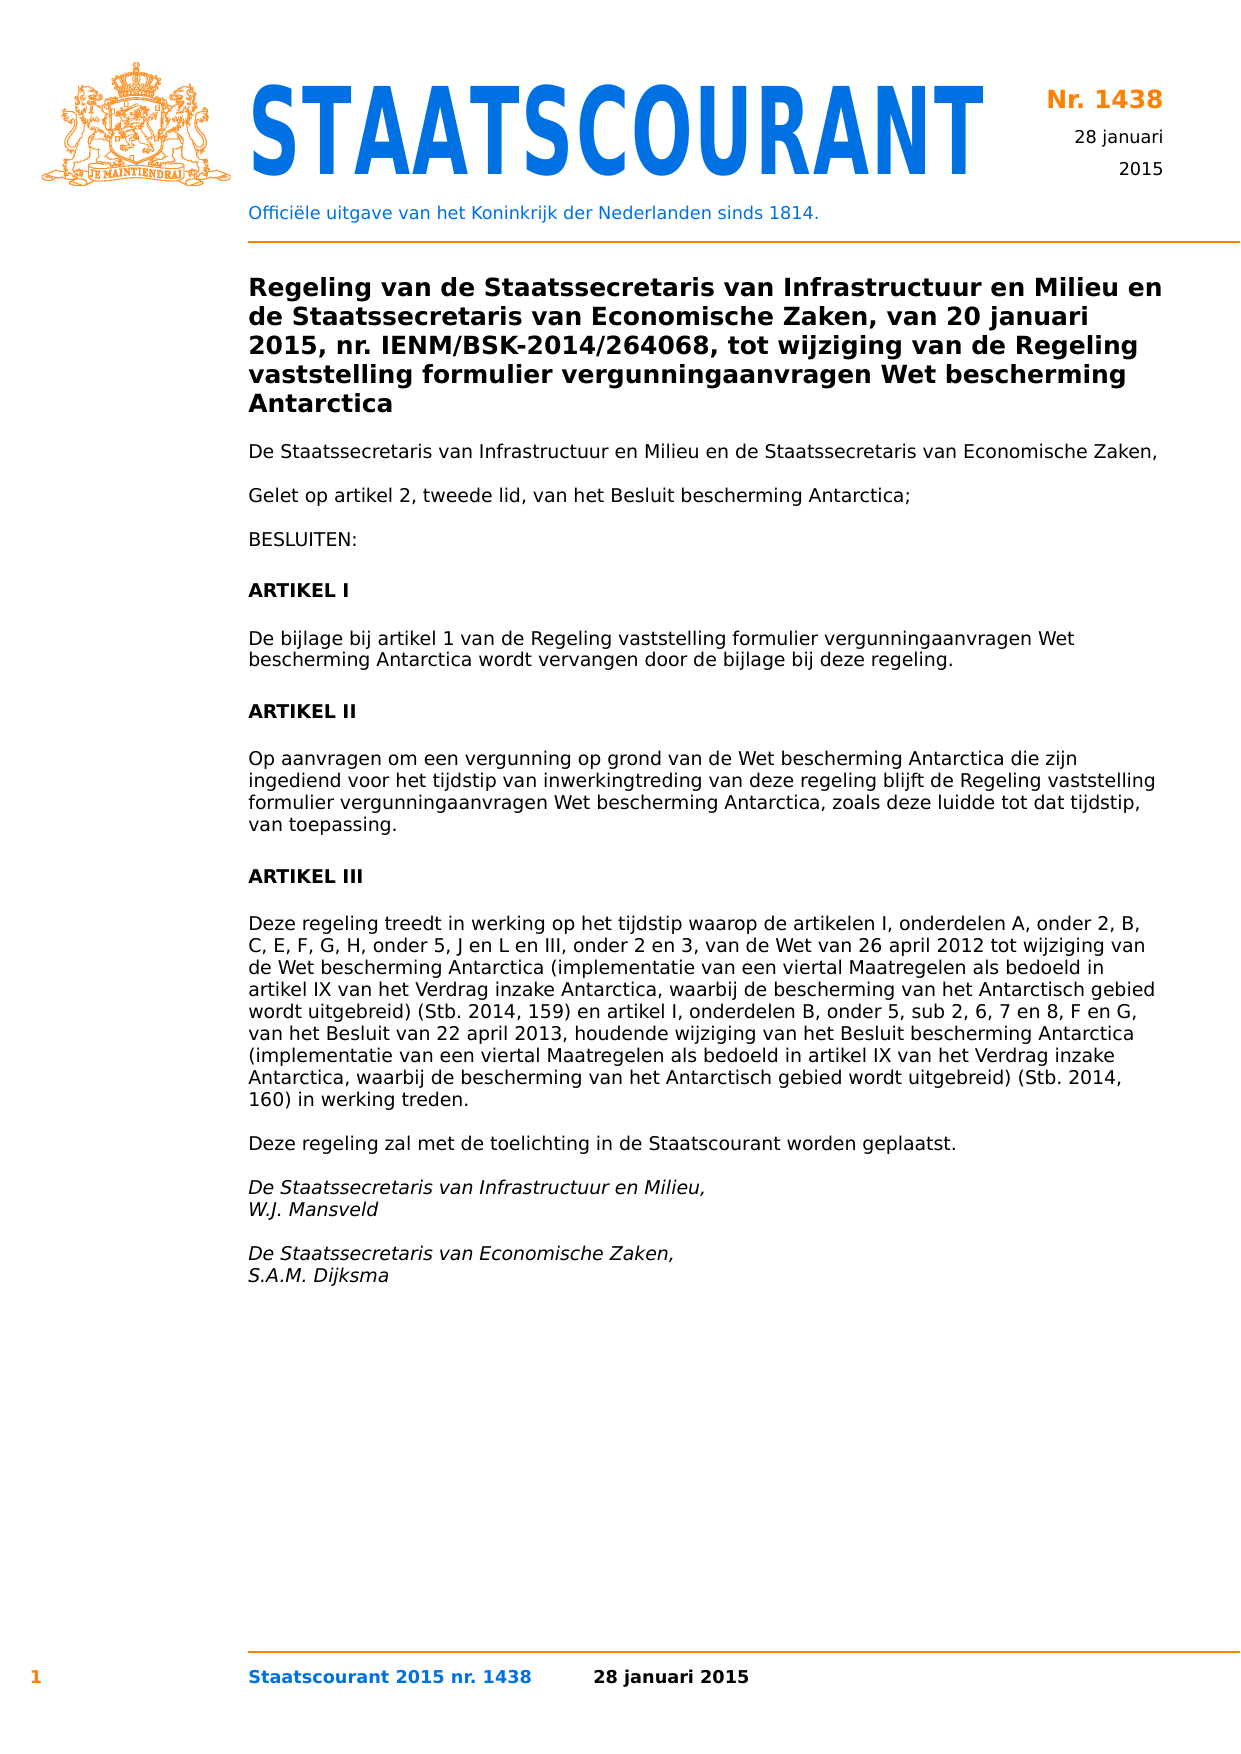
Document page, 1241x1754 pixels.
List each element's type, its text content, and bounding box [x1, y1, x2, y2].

text De Staatssecretaris van Infrastructuur en Milieu en de Staatssecretaris van Economische Zaken, [248, 441, 1163, 463]
table_cell 2015 [998, 153, 1240, 203]
table_header [25, 62, 248, 241]
text BESLUITEN: [248, 528, 1163, 550]
text De Staatssecretaris van Economische Zaken, S.A.M. Dijksma [248, 1243, 1163, 1287]
text Op aanvragen om een vergunning op grond van de Wet bescherming Antarctica die zijn ingediend voor het tijdstip van inwerkingtreding van deze regeling blijft de Regeling vaststelling formulier vergunningaanvragen Wet bescherming Antarctica, zoals deze luidde tot dat tijdstip, van toepassing. [248, 748, 1163, 836]
table_header Nr. 1438 [998, 62, 1240, 121]
subtitle Regeling van de Staatssecretaris van Infrastructuur en Milieu en de Staatssecretaris van Economische Zaken, van 20 januari 2015, nr. IENM/BSK-2014/264068, tot wijziging van de Regeling vaststelling formulier vergunningaanvragen Wet bescherming Antarctica [248, 273, 1163, 419]
table_cell Officiële uitgave van het Koninkrijk der Nederlanden sinds 1814. [248, 203, 1240, 241]
text De bijlage bij artikel 1 van de Regeling vaststelling formulier vergunningaanvragen Wet bescherming Antarctica wordt vervangen door de bijlage bij deze regeling. [248, 627, 1163, 671]
text De Staatssecretaris van Infrastructuur en Milieu, W.J. Mansveld [248, 1177, 1163, 1221]
picture [41, 62, 231, 186]
text Deze regeling zal met de toelichting in de Staatscourant worden geplaatst. [248, 1133, 1163, 1155]
table_header STAATSCOURANT [248, 62, 998, 203]
subtitle ARTIKEL II [248, 701, 1163, 723]
table_cell 28 januari [998, 121, 1240, 153]
text Gelet op artikel 2, tweede lid, van het Besluit bescherming Antarctica; [248, 484, 1163, 507]
subtitle ARTIKEL III [248, 866, 1163, 888]
subtitle ARTIKEL I [248, 580, 1163, 602]
text Deze regeling treedt in werking op het tijdstip waarop de artikelen I, onderdelen A, onder 2, B, C, E, F, G, H, onder 5, J en L en III, onder 2 en 3, van de Wet van 26 april 2012 tot wijziging van de Wet bescherming Antarctica (implementatie van een viertal Maatregelen als bedoeld in artikel IX van het Verdrag inzake Antarctica, waarbij de bescherming van het Antarctisch gebied wordt uitgebreid) (Stb. 2014, 159) en artikel I, onderdelen B, onder 5, sub 2, 6, 7 en 8, F en G, van het Besluit van 22 april 2013, houdende wijziging van het Besluit bescherming Antarctica (implementatie van een viertal Maatregelen als bedoeld in artikel IX van het Verdrag inzake Antarctica, waarbij de bescherming van het Antarctisch gebied wordt uitgebreid) (Stb. 2014, 160) in werking treden. [248, 913, 1163, 1111]
